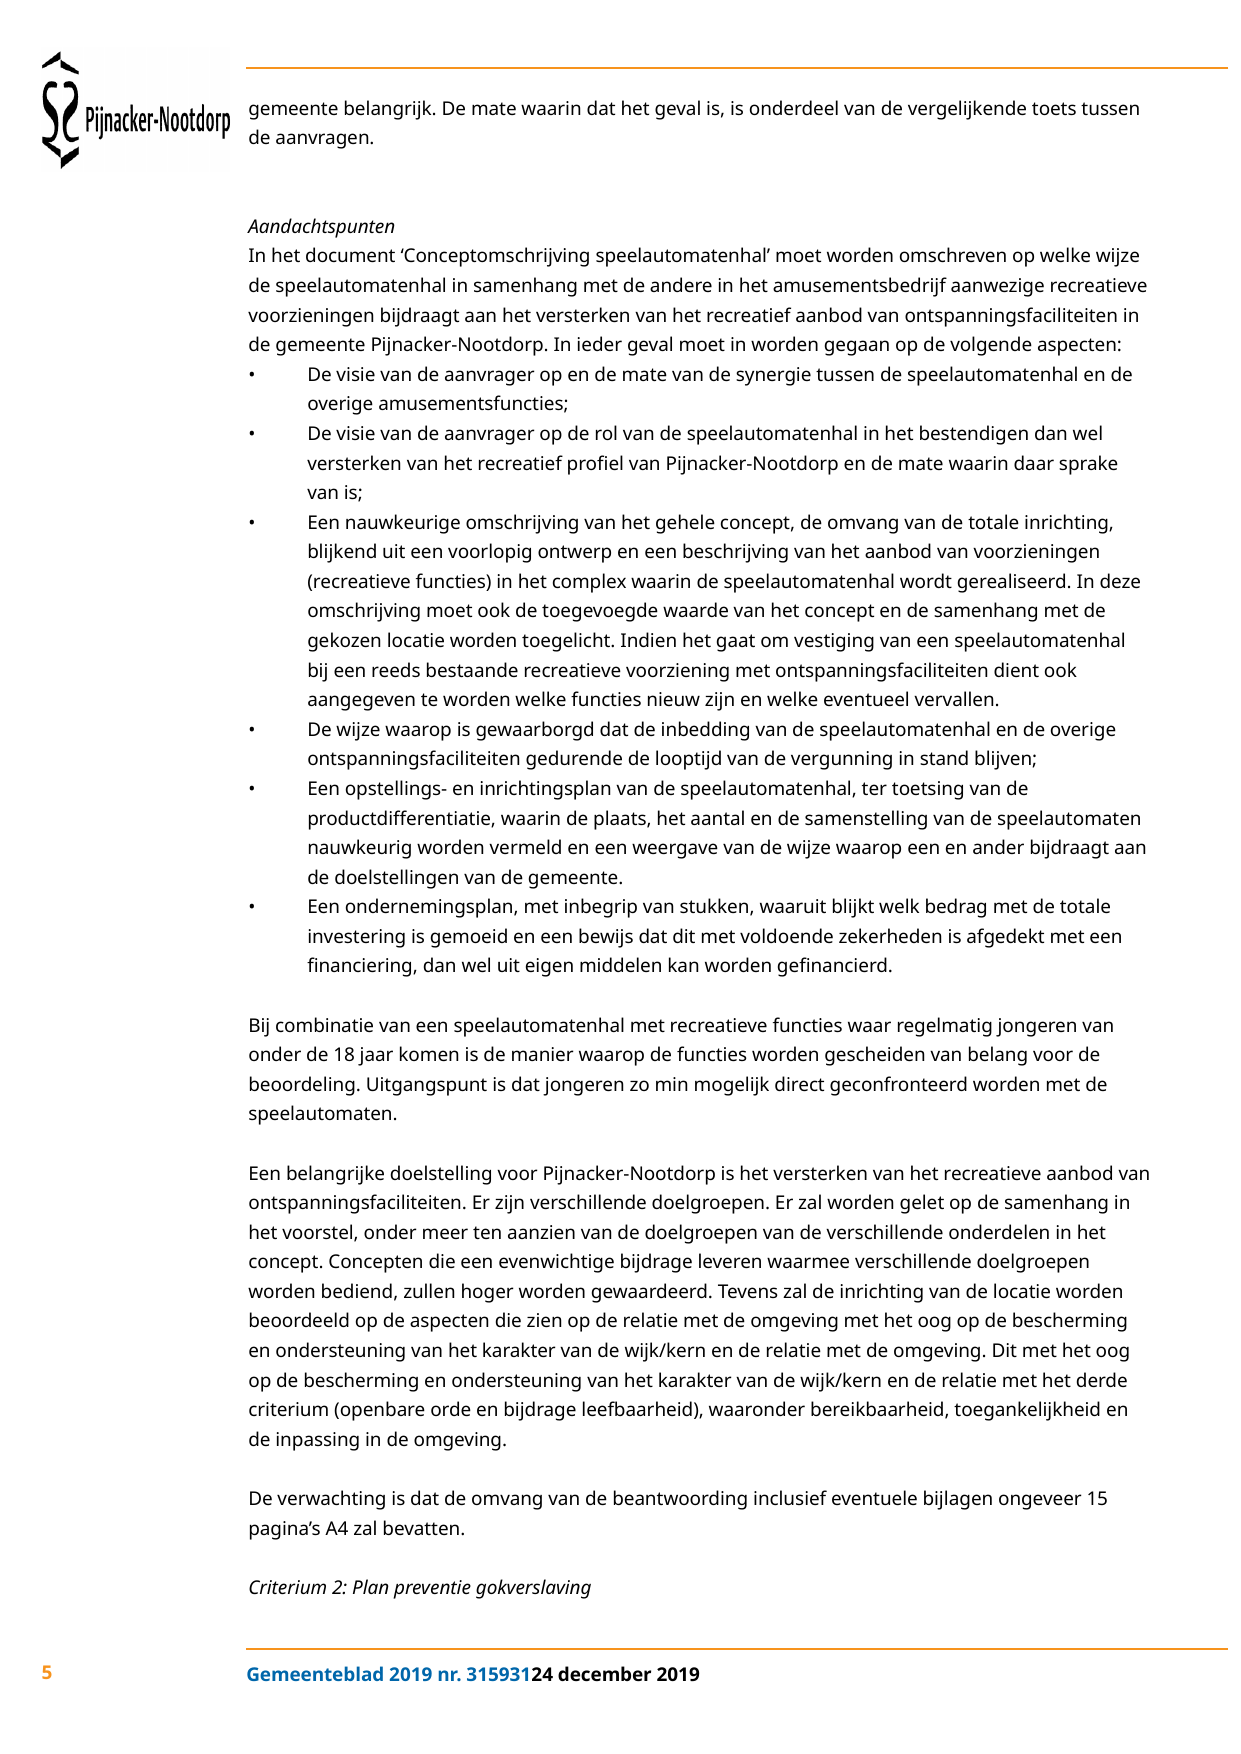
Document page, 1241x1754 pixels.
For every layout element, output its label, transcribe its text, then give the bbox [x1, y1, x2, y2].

text Criterium 2: Plan preventie gokverslaving [248, 1574, 1152, 1600]
list De wijze waarop is gewaarborgd dat de inbedding van de speelautomatenhal en de overige ontspanningsfaciliteiten gedurende de looptijd van de vergunning in stand blijven; [248, 716, 1152, 771]
text De verwachting is dat de omvang van de beantwoording inclusief eventuele bijlagen ongeveer 15 pagina’s A4 zal bevatten. [248, 1485, 1152, 1541]
list Een opstellings- en inrichtingsplan van de speelautomatenhal, ter toetsing van de productdifferentiatie, waarin de plaats, het aantal en de samenstelling van de speelautomaten nauwkeurig worden vermeld en een weergave van de wijze waarop een en ander bijdraagt aan de doelstellingen van de gemeente. [248, 775, 1152, 890]
text Een belangrijke doelstelling voor Pijnacker-Nootdorp is het versterken van het recreatieve aanbod van ontspanningsfaciliteiten. Er zijn verschillende doelgroepen. Er zal worden gelet op de samenhang in het voorstel, onder meer ten aanzien van de doelgroepen van de verschillende onderdelen in het concept. Concepten die een evenwichtige bijdrage leveren waarmee verschillende doelgroepen worden bediend, zullen hoger worden gewaardeerd. Tevens zal de inrichting van de locatie worden beoordeeld op de aspecten die zien op de relatie met de omgeving met het oog op de bescherming en ondersteuning van het karakter van de wijk/kern en de relatie met de omgeving. Dit met het oog op de bescherming en ondersteuning van het karakter van de wijk/kern en de relatie met het derde criterium (openbare orde en bijdrage leefbaarheid), waaronder bereikbaarheid, toegankelijkheid en de inpassing in de omgeving. [248, 1160, 1152, 1452]
text In het document ‘Conceptomschrijving speelautomatenhal’ moet worden omschreven op welke wijze de speelautomatenhal in samenhang met de andere in het amusementsbedrijf aanwezige recreatieve voorzieningen bijdraagt aan het versterken van het recreatief aanbod van ontspanningsfaciliteiten in de gemeente Pijnacker-Nootdorp. In ieder geval moet in worden gegaan op de volgende aspecten: [248, 243, 1152, 357]
text Bij combinatie van een speelautomatenhal met recreatieve functies waar regelmatig jongeren van onder de 18 jaar komen is de manier waarop de functies worden gescheiden van belang voor de beoordeling. Uitgangspunt is dat jongeren zo min mogelijk direct geconfronteerd worden met de speelautomaten. [248, 1012, 1152, 1126]
text Aandachtspunten [248, 213, 1152, 239]
list De visie van de aanvrager op en de mate van de synergie tussen de speelautomatenhal en de overige amusementsfuncties; [248, 361, 1152, 416]
picture [41, 47, 231, 172]
list Een nauwkeurige omschrijving van het gehele concept, de omvang van de totale inrichting, blijkend uit een voorlopig ontwerp en een beschrijving van het aanbod van voorzieningen (recreatieve functies) in het complex waarin de speelautomatenhal wordt gerealiseerd. In deze omschrijving moet ook de toegevoegde waarde van het concept en de samenhang met de gekozen locatie worden toegelicht. Indien het gaat om vestiging van een speelautomatenhal bij een reeds bestaande recreatieve voorziening met ontspanningsfaciliteiten dient ook aangegeven te worden welke functies nieuw zijn en welke eventueel vervallen. [248, 509, 1152, 712]
list Een ondernemingsplan, met inbegrip van stukken, waaruit blijkt welk bedrag met de totale investering is gemoeid en een bewijs dat dit met voldoende zekerheden is afgedekt met een financiering, dan wel uit eigen middelen kan worden gefinancierd. [248, 893, 1152, 978]
text gemeente belangrijk. De mate waarin dat het geval is, is onderdeel van de vergelijkende toets tussen de aanvragen. [248, 95, 1152, 150]
list De visie van de aanvrager op de rol van de speelautomatenhal in het bestendigen dan wel versterken van het recreatief profiel van Pijnacker-Nootdorp en de mate waarin daar sprake van is; [248, 420, 1152, 505]
